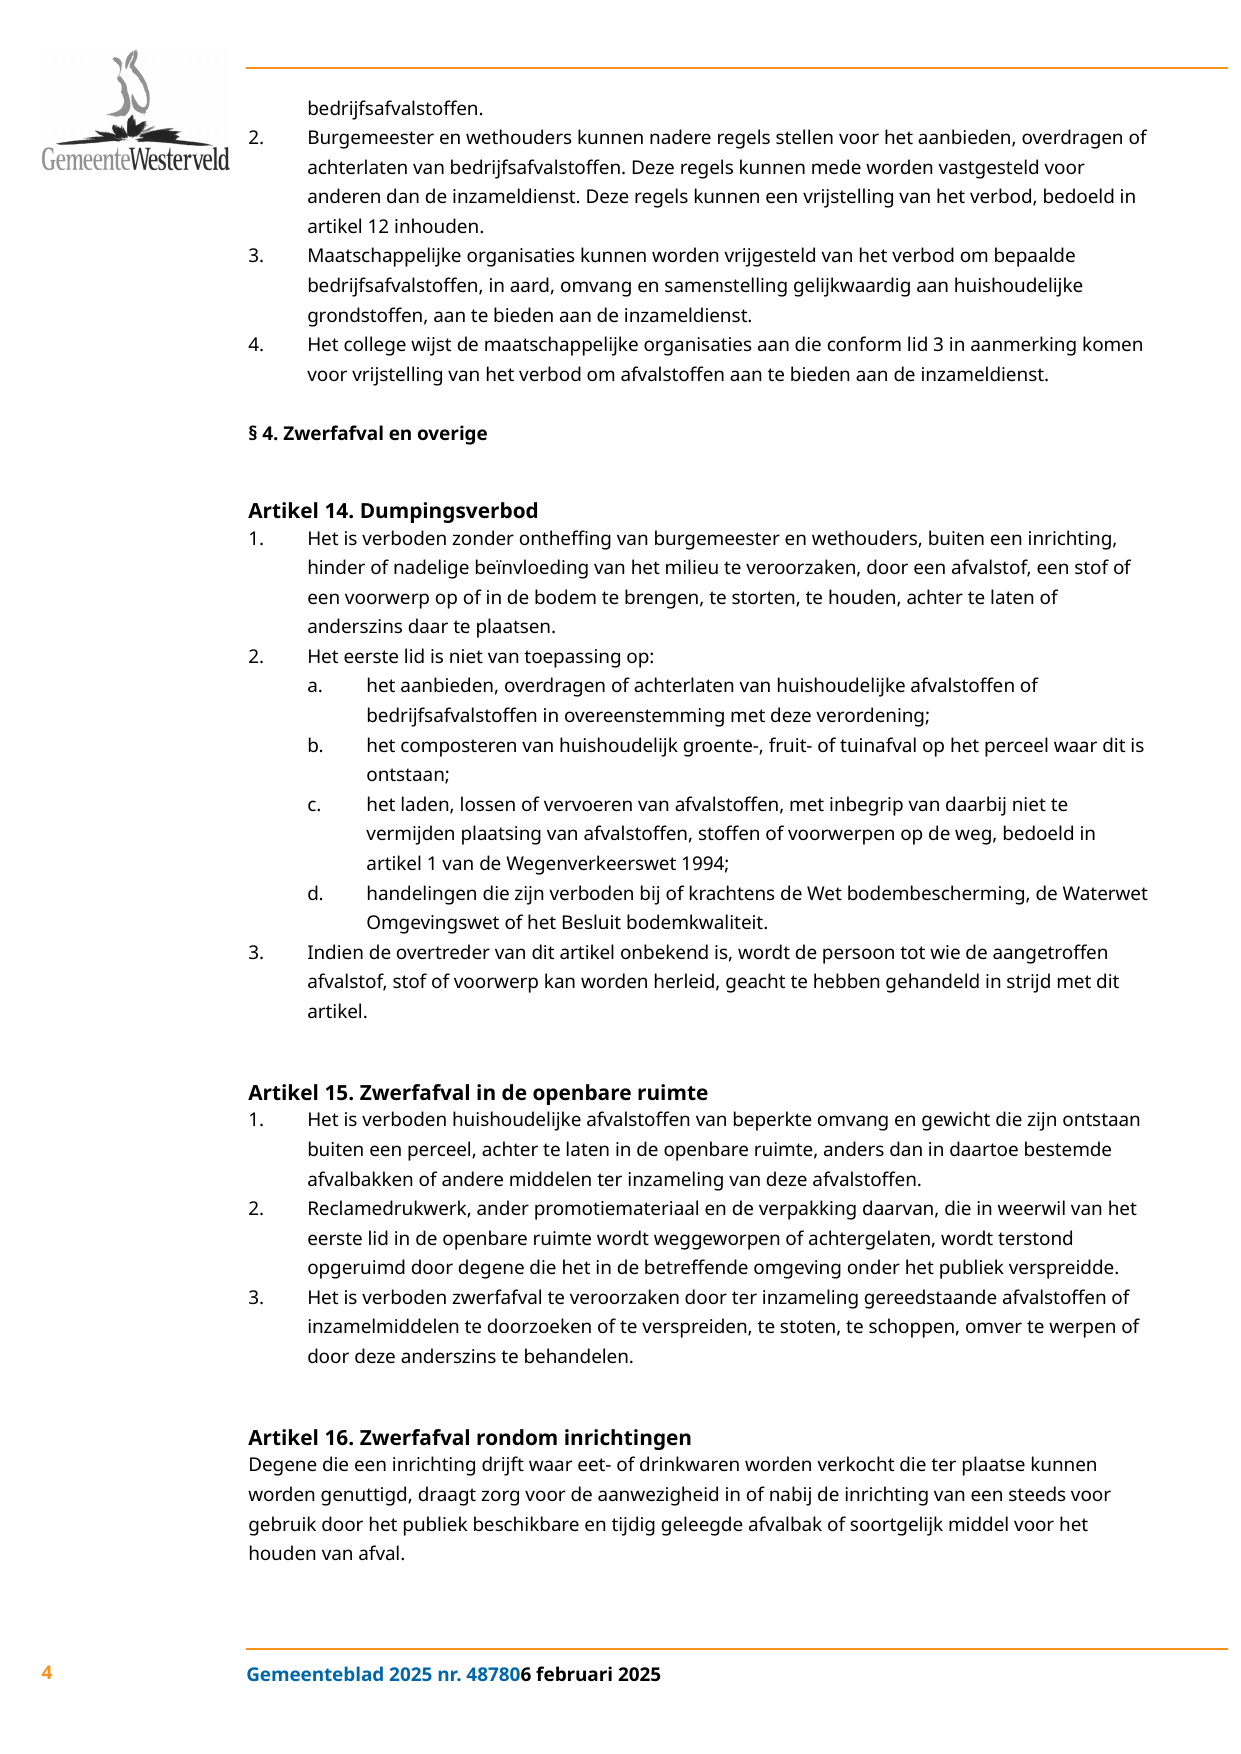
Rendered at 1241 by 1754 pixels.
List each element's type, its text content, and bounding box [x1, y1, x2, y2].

list Burgemeester en wethouders kunnen nadere regels stellen voor het aanbieden, overdragen of achterlaten van bedrijfsafvalstoffen. Deze regels kunnen mede worden vastgesteld voor anderen dan de inzameldienst. Deze regels kunnen een vrijstelling van het verbod, bedoeld in artikel 12 inhouden. [248, 124, 1152, 239]
list het composteren van huishoudelijk groente-, fruit- of tuinafval op het perceel waar dit is ontstaan; [307, 732, 1152, 787]
text Artikel 14. Dumpingsverbod [248, 496, 1152, 525]
text Artikel 16. Zwerfafval rondom inrichtingen [248, 1423, 1152, 1452]
list Indien de overtreder van dit artikel onbekend is, wordt de persoon tot wie de aangetroffen afvalstof, stof of voorwerp kan worden herleid, geacht te hebben gehandeld in strijd met dit artikel. [248, 939, 1152, 1024]
list Maatschappelijke organisaties kunnen worden vrijgesteld van het verbod om bepaalde bedrijfsafvalstoffen, in aard, omvang en samenstelling gelijkwaardig aan huishoudelijke grondstoffen, aan te bieden aan de inzameldienst. [248, 243, 1152, 328]
list bedrijfsafvalstoffen. [248, 95, 1152, 121]
list het aanbieden, overdragen of achterlaten van huishoudelijke afvalstoffen of bedrijfsafvalstoffen in overeenstemming met deze verordening; [307, 673, 1152, 728]
list handelingen die zijn verboden bij of krachtens de Wet bodembescherming, de Waterwet Omgevingswet of het Besluit bodemkwaliteit. [307, 880, 1152, 935]
list Het eerste lid is niet van toepassing op: [248, 643, 1152, 669]
picture [41, 47, 231, 172]
list Het is verboden huishoudelijke afvalstoffen van beperkte omvang en gewicht die zijn ontstaan buiten een perceel, achter te laten in de openbare ruimte, anders dan in daartoe bestemde afvalbakken of andere middelen ter inzameling van deze afvalstoffen. [248, 1107, 1152, 1191]
list het laden, lossen of vervoeren van afvalstoffen, met inbegrip van daarbij niet te vermijden plaatsing van afvalstoffen, stoffen of voorwerpen op de weg, bedoeld in artikel 1 van de Wegenverkeerswet 1994; [307, 791, 1152, 876]
text Degene die een inrichting drijft waar eet- of drinkwaren worden verkocht die ter plaatse kunnen worden genuttigd, draagt zorg voor de aanwezigheid in of nabij de inrichting van een steeds voor gebruik door het publiek beschikbare en tijdig geleegde afvalbak of soortgelijk middel voor het houden van afval. [248, 1452, 1152, 1566]
text § 4. Zwerfafval en overige [248, 420, 1152, 446]
list Het is verboden zonder ontheffing van burgemeester en wethouders, buiten een inrichting, hinder of nadelige beïnvloeding van het milieu te veroorzaken, door een afvalstof, een stof of een voorwerp op of in de bodem te brengen, te storten, te houden, achter te laten of anderszins daar te plaatsen. [248, 525, 1152, 639]
list Het college wijst de maatschappelijke organisaties aan die conform lid 3 in aanmerking komen voor vrijstelling van het verbod om afvalstoffen aan te bieden aan de inzameldienst. [248, 331, 1152, 387]
list Reclamedrukwerk, ander promotiemateriaal en de verpakking daarvan, die in weerwil van het eerste lid in de openbare ruimte wordt weggeworpen of achtergelaten, wordt terstond opgeruimd door degene die het in de betreffende omgeving onder het publiek verspreidde. [248, 1195, 1152, 1280]
list Het is verboden zwerfafval te veroorzaken door ter inzameling gereedstaande afvalstoffen of inzamelmiddelen te doorzoeken of te verspreiden, te stoten, te schoppen, omver te werpen of door deze anderszins te behandelen. [248, 1284, 1152, 1369]
text Artikel 15. Zwerfafval in de openbare ruimte [248, 1078, 1152, 1107]
